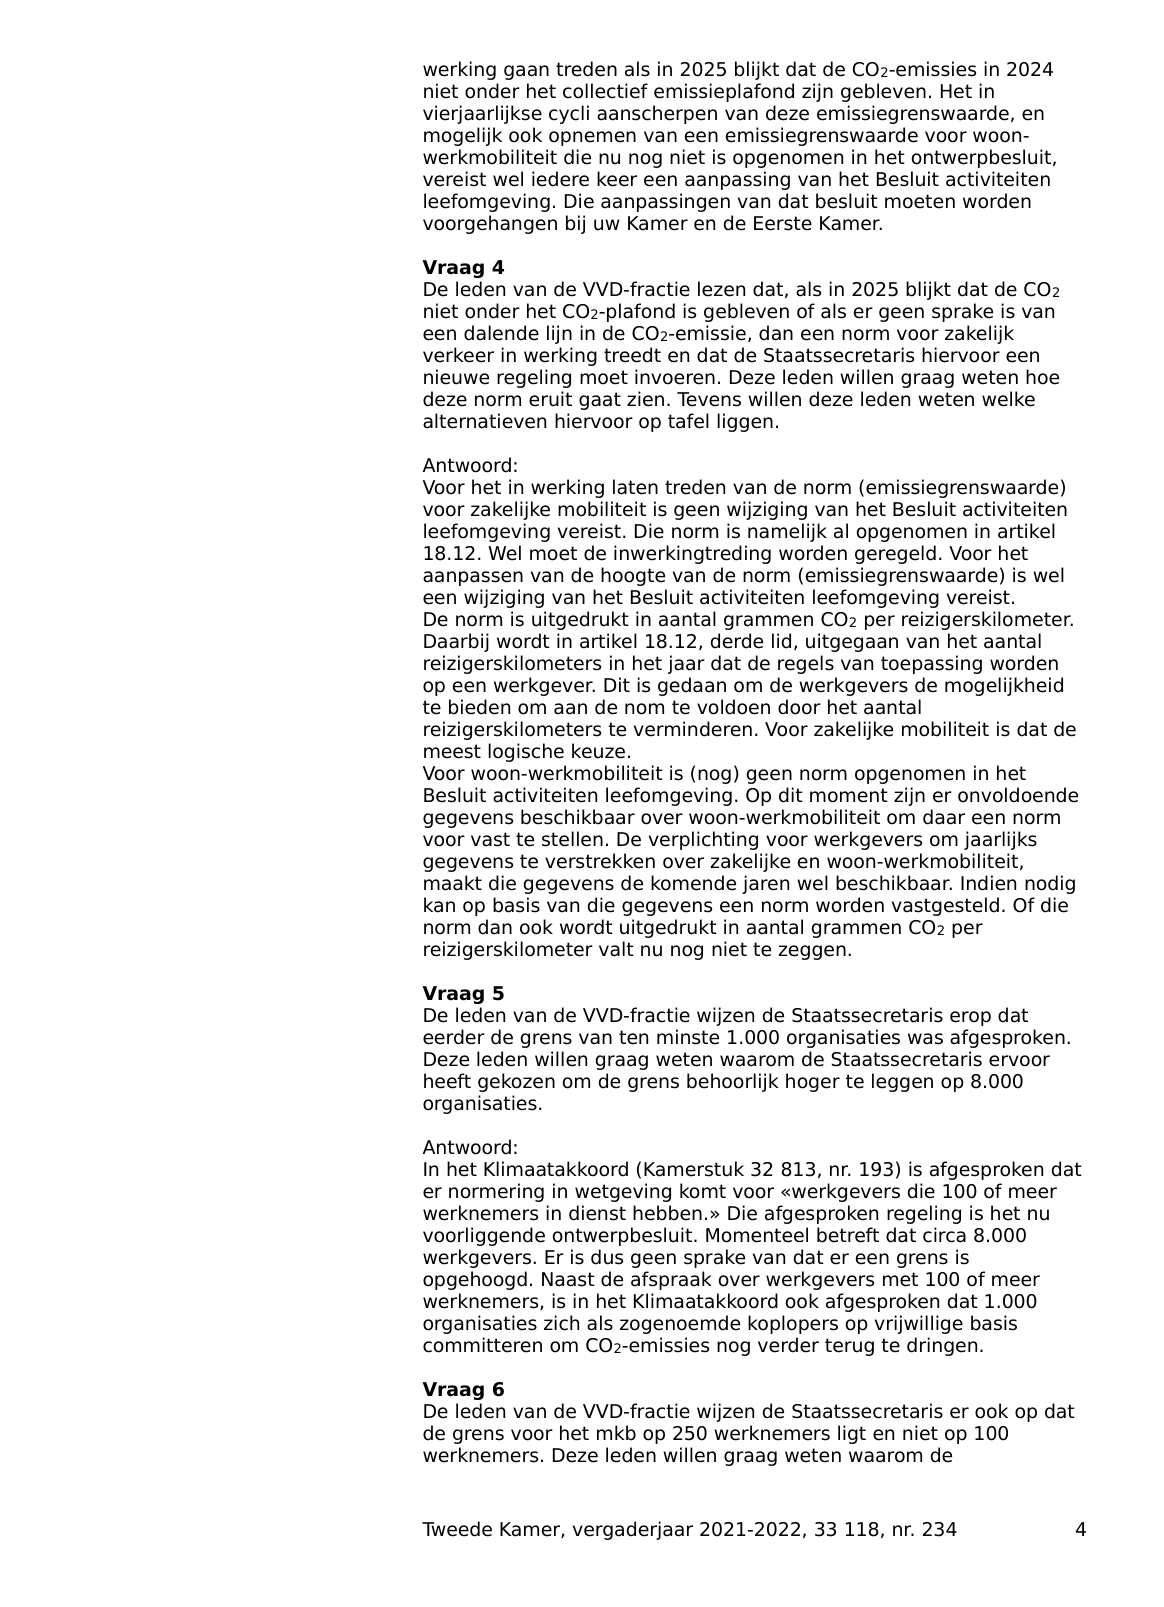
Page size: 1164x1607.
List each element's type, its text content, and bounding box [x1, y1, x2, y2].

text De leden van de VVD-fractie lezen dat, als in 2025 blijkt dat de CO2 niet onder het CO2-plafond is gebleven of als er geen sprake is van een dalende lijn in de CO2-emissie, dan een norm voor zakelijk verkeer in werking treedt en dat de Staatssecretaris hiervoor een nieuwe regeling moet invoeren. Deze leden willen graag weten hoe deze norm eruit gaat zien. Tevens willen deze leden weten welke alternatieven hiervoor op tafel liggen. [422, 279, 1087, 433]
text Vraag 6 [422, 1379, 1087, 1401]
text De leden van de VVD-fractie wijzen de Staatssecretaris er ook op dat de grens voor het mkb op 250 werknemers ligt en niet op 100 werknemers. Deze leden willen graag weten waarom de [422, 1401, 1087, 1467]
text Antwoord: [422, 1137, 1087, 1159]
text De leden van de VVD-fractie wijzen de Staatssecretaris erop dat eerder de grens van ten minste 1.000 organisaties was afgesproken. Deze leden willen graag weten waarom de Staatssecretaris ervoor heeft gekozen om de grens behoorlijk hoger te leggen op 8.000 organisaties. [422, 1005, 1087, 1115]
text Vraag 4 [422, 257, 1087, 279]
text Voor woon-werkmobiliteit is (nog) geen norm opgenomen in het Besluit activiteiten leefomgeving. Op dit moment zijn er onvoldoende gegevens beschikbaar over woon-werkmobiliteit om daar een norm voor vast te stellen. De verplichting voor werkgevers om jaarlijks gegevens te verstrekken over zakelijke en woon-werkmobiliteit, maakt die gegevens de komende jaren wel beschikbaar. Indien nodig kan op basis van die gegevens een norm worden vastgesteld. Of die norm dan ook wordt uitgedrukt in aantal grammen CO2 per reizigerskilometer valt nu nog niet te zeggen. [422, 763, 1087, 961]
text De norm is uitgedrukt in aantal grammen CO2 per reizigerskilometer. Daarbij wordt in artikel 18.12, derde lid, uitgegaan van het aantal reizigerskilometers in het jaar dat de regels van toepassing worden op een werkgever. Dit is gedaan om de werkgevers de mogelijkheid te bieden om aan de nom te voldoen door het aantal reizigerskilometers te verminderen. Voor zakelijke mobiliteit is dat de meest logische keuze. [422, 609, 1087, 763]
text In het Klimaatakkoord (Kamerstuk 32 813, nr. 193) is afgesproken dat er normering in wetgeving komt voor «werkgevers die 100 of meer werknemers in dienst hebben.» Die afgesproken regeling is het nu voorliggende ontwerpbesluit. Momenteel betreft dat circa 8.000 werkgevers. Er is dus geen sprake van dat er een grens is opgehoogd. Naast de afspraak over werkgevers met 100 of meer werknemers, is in het Klimaatakkoord ook afgesproken dat 1.000 organisaties zich als zogenoemde koplopers op vrijwillige basis committeren om CO2-emissies nog verder terug te dringen. [422, 1159, 1087, 1357]
text Voor het in werking laten treden van de norm (emissiegrenswaarde) voor zakelijke mobiliteit is geen wijziging van het Besluit activiteiten leefomgeving vereist. Die norm is namelijk al opgenomen in artikel 18.12. Wel moet de inwerkingtreding worden geregeld. Voor het aanpassen van de hoogte van de norm (emissiegrenswaarde) is wel een wijziging van het Besluit activiteiten leefomgeving vereist. [422, 477, 1087, 609]
text Vraag 5 [422, 983, 1087, 1005]
text werking gaan treden als in 2025 blijkt dat de CO2-emissies in 2024 niet onder het collectief emissieplafond zijn gebleven. Het in vierjaarlijkse cycli aanscherpen van deze emissiegrenswaarde, en mogelijk ook opnemen van een emissiegrenswaarde voor woon-werkmobiliteit die nu nog niet is opgenomen in het ontwerpbesluit, vereist wel iedere keer een aanpassing van het Besluit activiteiten leefomgeving. Die aanpassingen van dat besluit moeten worden voorgehangen bij uw Kamer en de Eerste Kamer. [422, 59, 1087, 235]
text Antwoord: [422, 455, 1087, 477]
